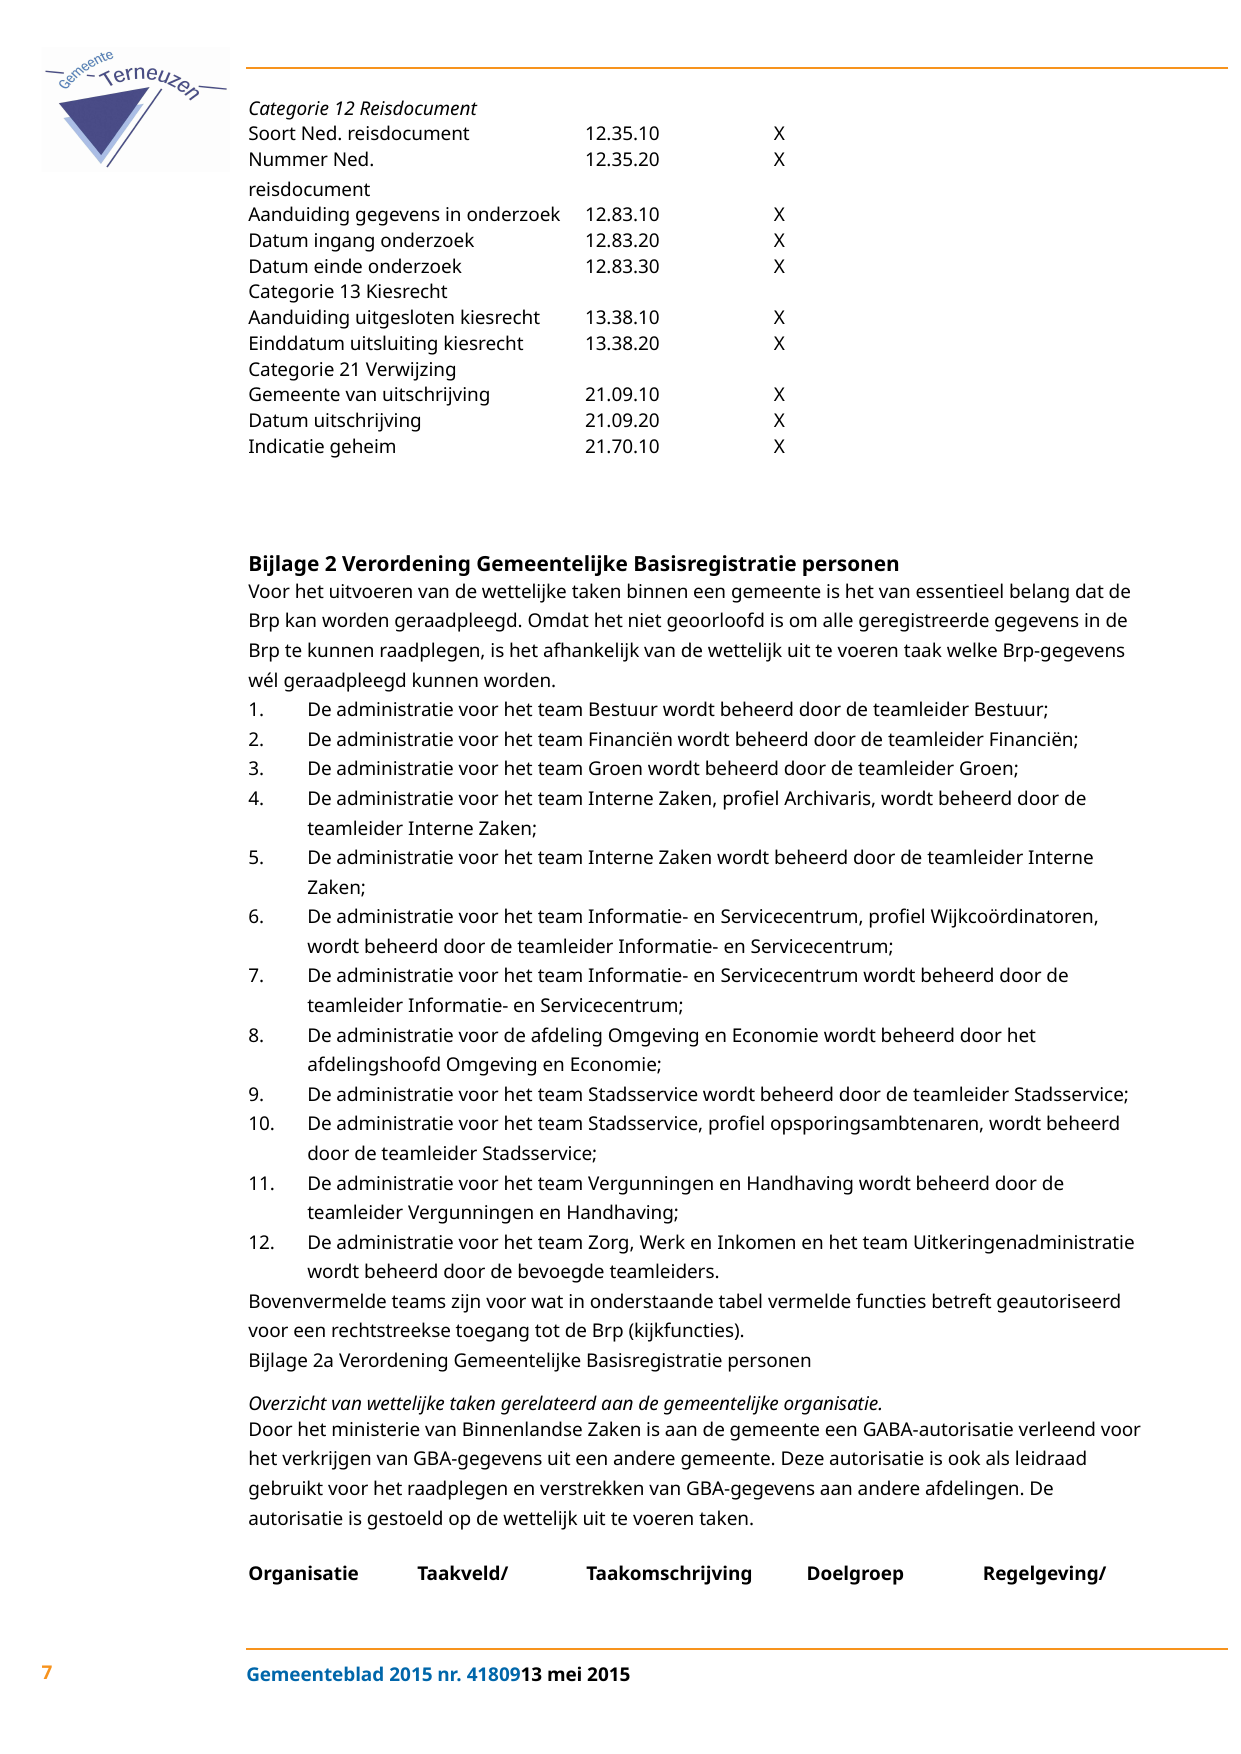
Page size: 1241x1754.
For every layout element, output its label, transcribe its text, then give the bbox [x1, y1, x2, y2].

list De administratie voor het team Stadsservice wordt beheerd door de teamleider Stadsservice; [248, 1081, 1152, 1107]
list De administratie voor de afdeling Omgeving en Economie wordt beheerd door het afdelingshoofd Omgeving en Economie; [248, 1022, 1152, 1077]
table_cell Aanduiding uitgesloten kiesrecht [248, 305, 585, 330]
table_cell [963, 356, 1152, 382]
table_cell 12.83.20 [585, 227, 774, 253]
table_header Regelgeving/ [983, 1560, 1152, 1586]
table_cell 12.35.20 [585, 146, 774, 202]
table_cell X [774, 146, 963, 202]
table_header Taakomschrijving [586, 1560, 806, 1586]
table_cell Datum einde onderzoek [248, 253, 585, 279]
table_header Organisatie [248, 1560, 417, 1586]
table_cell X [774, 330, 963, 356]
table_cell Categorie 21 Verwijzing [248, 356, 585, 382]
list De administratie voor het team Financiën wordt beheerd door de teamleider Financiën; [248, 726, 1152, 752]
text Bovenvermelde teams zijn voor wat in onderstaande tabel vermelde functies betreft geautoriseerd voor een rechtstreekse toegang tot de Brp (kijkfuncties). [248, 1288, 1152, 1343]
picture [41, 47, 231, 172]
table_cell X [774, 408, 963, 433]
table_cell X [774, 121, 963, 146]
table_cell Aanduiding gegevens in onderzoek [248, 202, 585, 227]
table_cell Indicatie geheim [248, 433, 585, 459]
table_cell [963, 433, 1152, 459]
table_cell [963, 408, 1152, 433]
table_cell [963, 95, 1152, 121]
table_cell 21.09.20 [585, 408, 774, 433]
list De administratie voor het team Groen wordt beheerd door de teamleider Groen; [248, 756, 1152, 781]
table_cell [963, 382, 1152, 407]
list De administratie voor het team Stadsservice, profiel opsporingsambtenaren, wordt beheerd door de teamleider Stadsservice; [248, 1111, 1152, 1166]
table_cell 12.83.30 [585, 253, 774, 279]
list De administratie voor het team Informatie- en Servicecentrum wordt beheerd door de teamleider Informatie- en Servicecentrum; [248, 963, 1152, 1018]
table_cell X [774, 382, 963, 407]
table_cell [963, 305, 1152, 330]
table_cell 21.09.10 [585, 382, 774, 407]
table_cell X [774, 227, 963, 253]
text Bijlage 2a Verordening Gemeentelijke Basisregistratie personen [248, 1347, 1152, 1373]
list De administratie voor het team Vergunningen en Handhaving wordt beheerd door de teamleider Vergunningen en Handhaving; [248, 1170, 1152, 1225]
table_cell Datum ingang onderzoek [248, 227, 585, 253]
table_cell [585, 95, 774, 121]
table_cell 13.38.20 [585, 330, 774, 356]
table_cell 12.35.10 [585, 121, 774, 146]
table_cell X [774, 433, 963, 459]
table_cell [585, 356, 774, 382]
table_cell X [774, 305, 963, 330]
list De administratie voor het team Zorg, Werk en Inkomen en het team Uitkeringenadministratie wordt beheerd door de bevoegde teamleiders. [248, 1229, 1152, 1284]
table_cell [963, 146, 1152, 202]
list De administratie voor het team Interne Zaken, profiel Archivaris, wordt beheerd door de teamleider Interne Zaken; [248, 785, 1152, 840]
table_cell [774, 356, 963, 382]
table_cell Datum uitschrijving [248, 408, 585, 433]
table_cell Soort Ned. reisdocument [248, 121, 585, 146]
table_cell [963, 253, 1152, 279]
table_cell Categorie 13 Kiesrecht [248, 279, 585, 304]
text Door het ministerie van Binnenlandse Zaken is aan de gemeente een GABA-autorisatie verleend voor het verkrijgen van GBA-gegevens uit een andere gemeente. Deze autorisatie is ook als leidraad gebruikt voor het raadplegen en verstrekken van GBA-gegevens aan andere afdelingen. De autorisatie is gestoeld op de wettelijk uit te voeren taken. [248, 1416, 1152, 1531]
table_cell [774, 95, 963, 121]
text Overzicht van wettelijke taken gerelateerd aan de gemeentelijke organisatie. [248, 1390, 1152, 1416]
table_cell [963, 202, 1152, 227]
table_cell [963, 227, 1152, 253]
list De administratie voor het team Informatie- en Servicecentrum, profiel Wijkcoördinatoren, wordt beheerd door de teamleider Informatie- en Servicecentrum; [248, 903, 1152, 959]
table_cell Einddatum uitsluiting kiesrecht [248, 330, 585, 356]
table_cell [963, 330, 1152, 356]
table_cell Gemeente van uitschrijving [248, 382, 585, 407]
table_cell 12.83.10 [585, 202, 774, 227]
table_cell [774, 279, 963, 304]
table_cell Categorie 12 Reisdocument [248, 95, 585, 121]
table_cell 21.70.10 [585, 433, 774, 459]
table_header Taakveld/ [417, 1560, 586, 1586]
list De administratie voor het team Interne Zaken wordt beheerd door de teamleider Interne Zaken; [248, 844, 1152, 899]
table_cell 13.38.10 [585, 305, 774, 330]
table_header Doelgroep [806, 1560, 983, 1586]
table_cell [585, 279, 774, 304]
table_cell [963, 121, 1152, 146]
table_cell X [774, 253, 963, 279]
list De administratie voor het team Bestuur wordt beheerd door de teamleider Bestuur; [248, 696, 1152, 722]
table_cell [963, 279, 1152, 304]
table_cell Nummer Ned. reisdocument [248, 146, 585, 202]
table_cell X [774, 202, 963, 227]
text Bijlage 2 Verordening Gemeentelijke Basisregistratie personen [248, 549, 1152, 578]
text Voor het uitvoeren van de wettelijke taken binnen een gemeente is het van essentieel belang dat de Brp kan worden geraadpleegd. Omdat het niet geoorloofd is om alle geregistreerde gegevens in de Brp te kunnen raadplegen, is het afhankelijk van de wettelijk uit te voeren taak welke Brp-gegevens wél geraadpleegd kunnen worden. [248, 578, 1152, 692]
